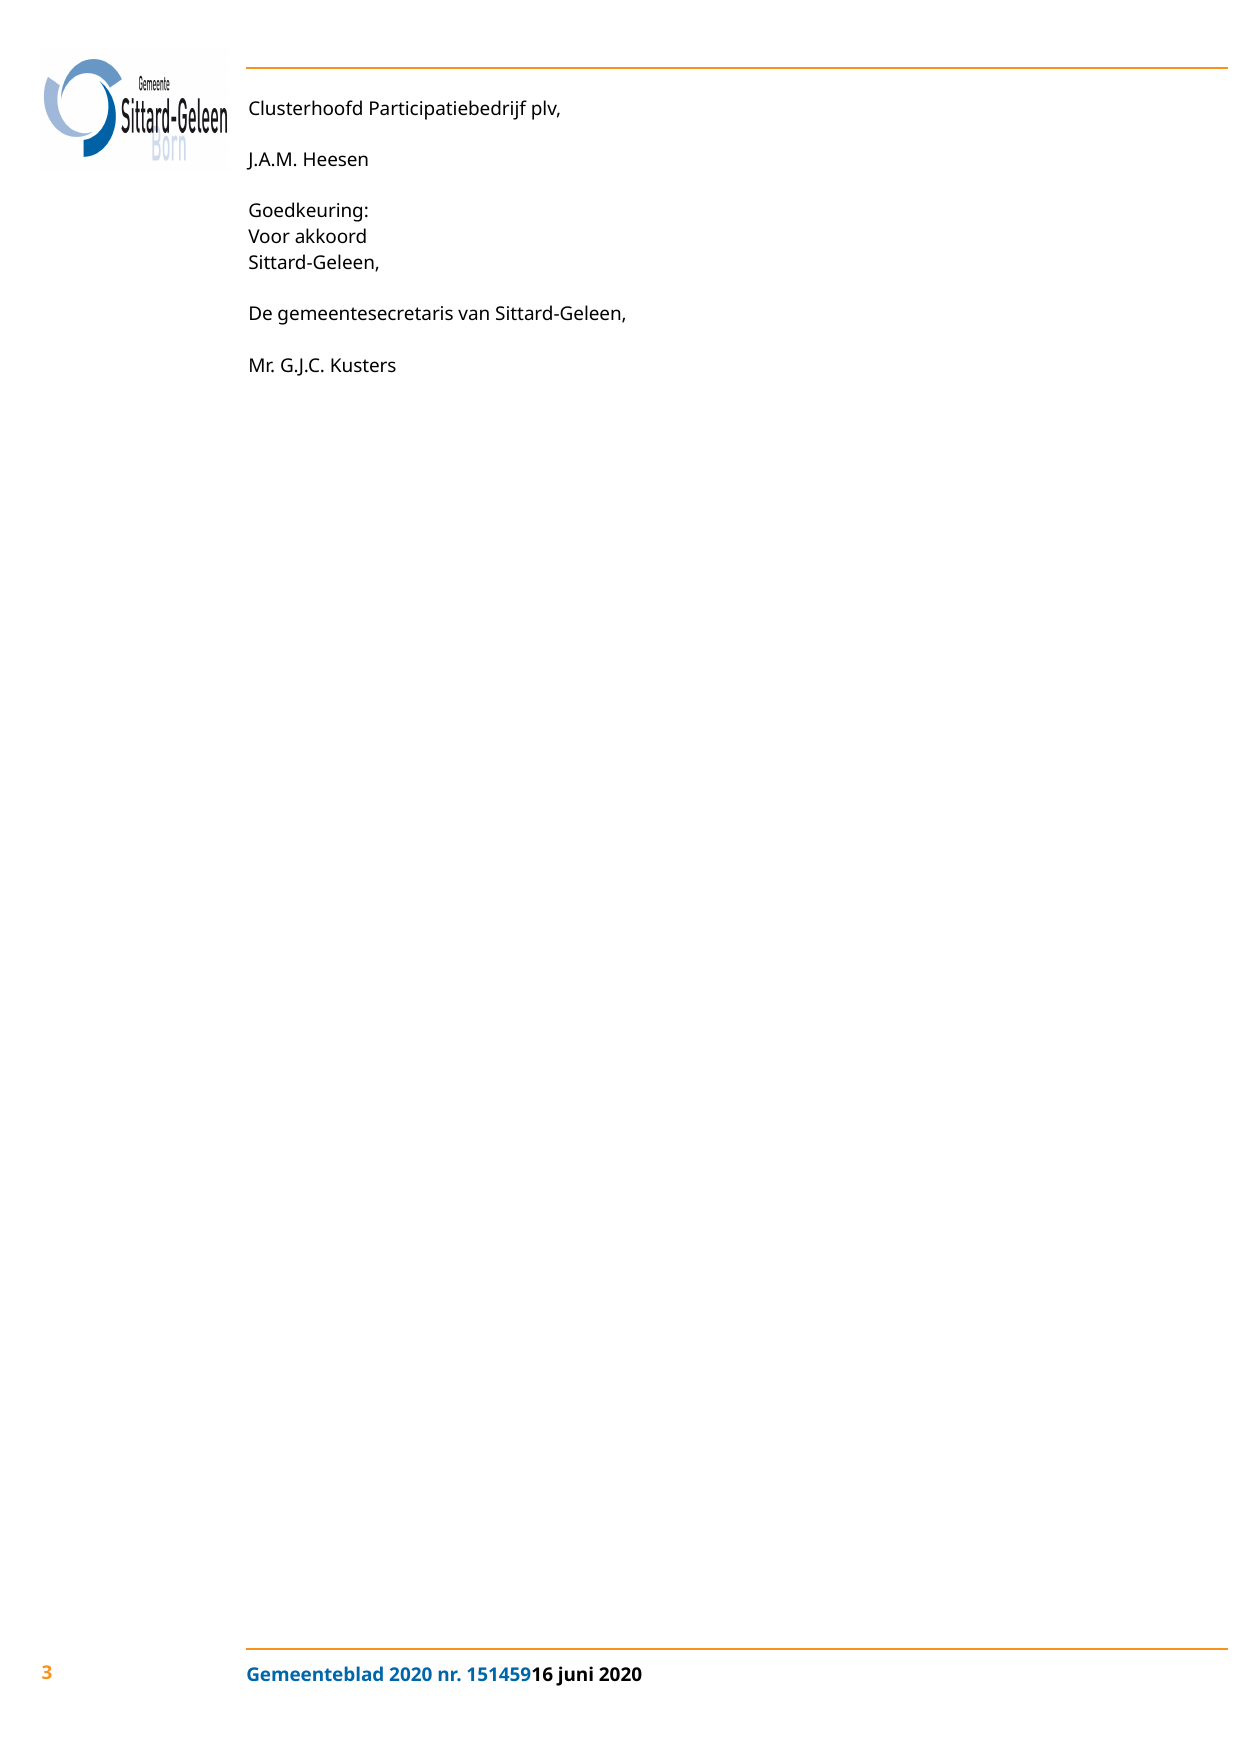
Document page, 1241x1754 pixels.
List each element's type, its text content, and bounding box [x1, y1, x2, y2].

text Goedkeuring: [248, 198, 1152, 223]
text Mr. G.J.C. Kusters [248, 352, 1152, 378]
text J.A.M. Heesen [248, 146, 1152, 172]
text Voor akkoord [248, 223, 1152, 249]
text Sittard-Geleen, [248, 249, 1152, 275]
text De gemeentesecretaris van Sittard-Geleen, [248, 301, 1152, 326]
picture [41, 47, 231, 172]
text Clusterhoofd Participatiebedrijf plv, [248, 95, 1152, 121]
